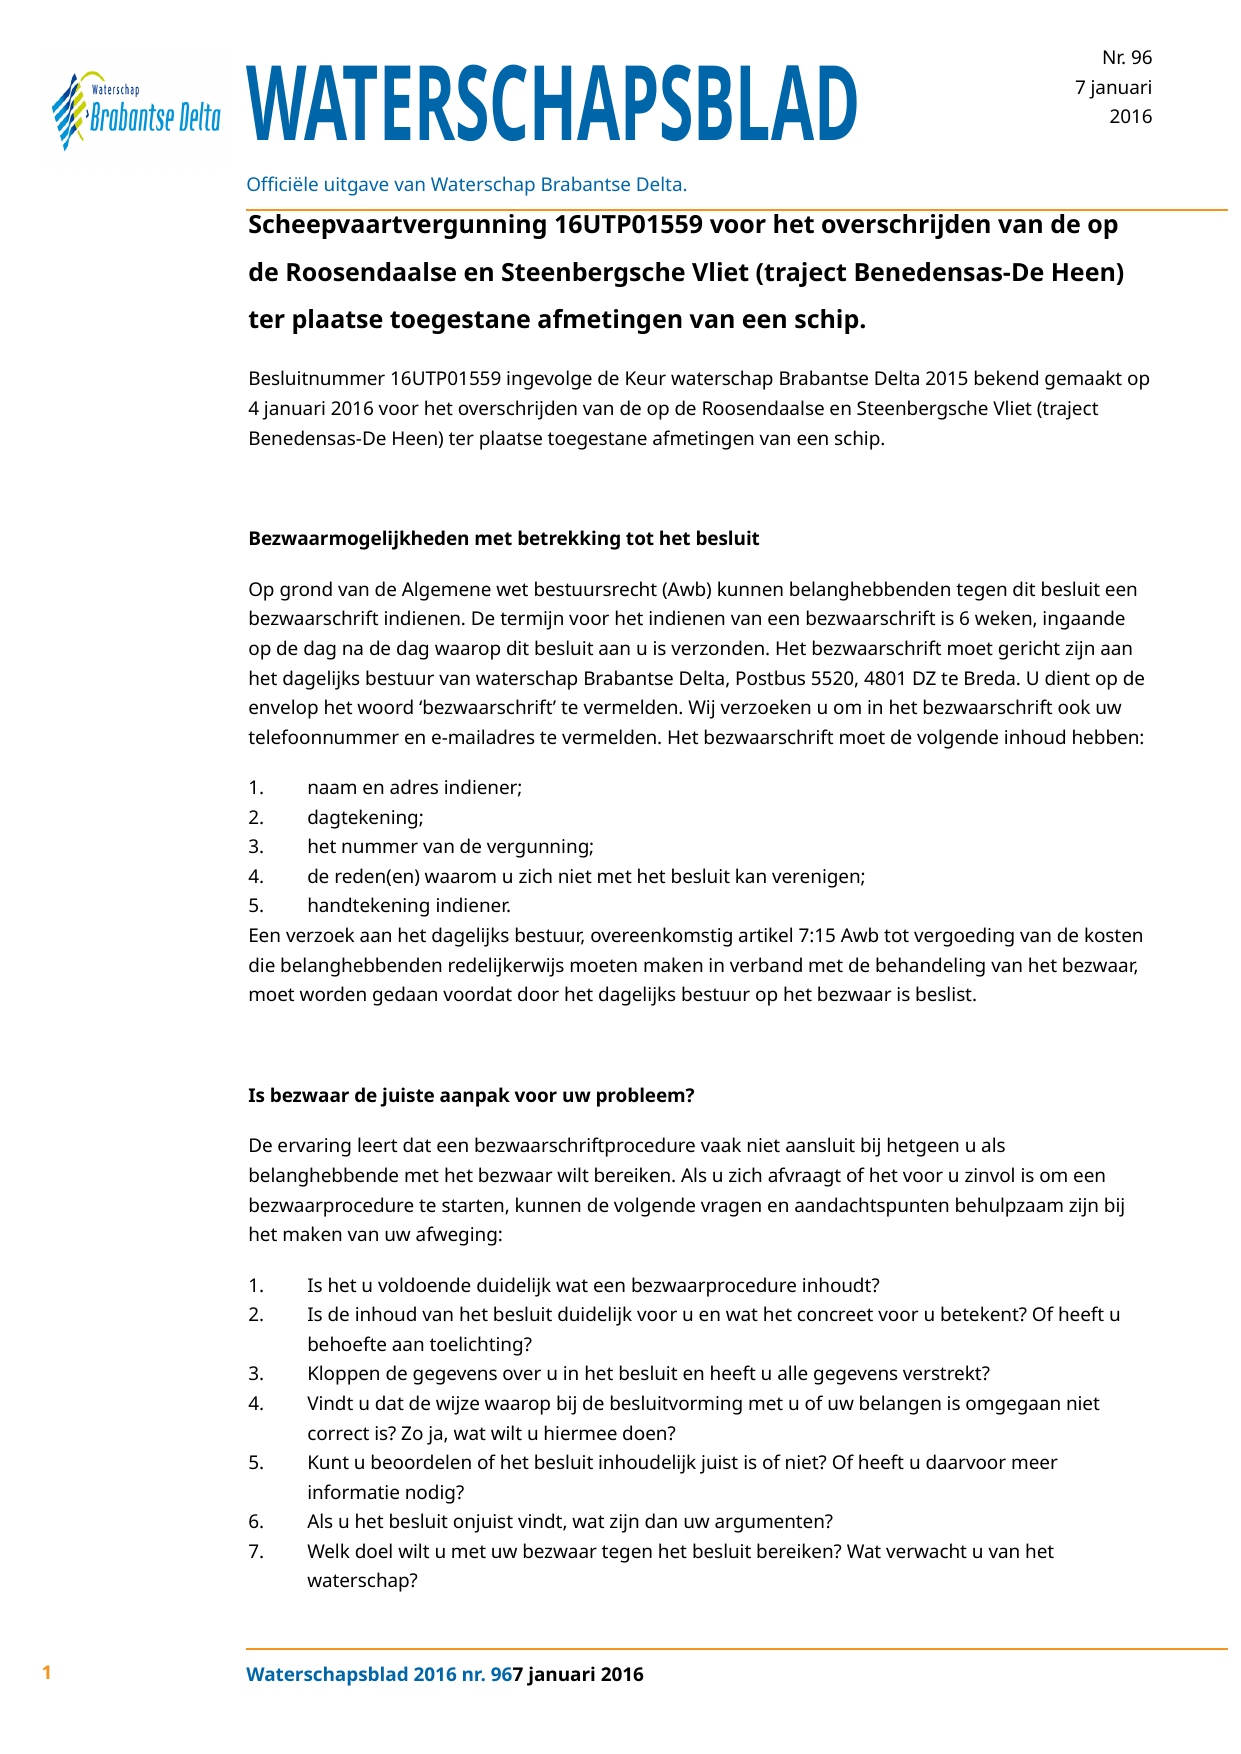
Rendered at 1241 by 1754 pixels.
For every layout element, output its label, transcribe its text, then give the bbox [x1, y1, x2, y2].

list Is het u voldoende duidelijk wat een bezwaarprocedure inhoudt? [248, 1272, 1152, 1297]
list Vindt u dat de wijze waarop bij de besluitvorming met u of uw belangen is omgegaan niet correct is? Zo ja, wat wilt u hiermee doen? [248, 1390, 1152, 1445]
text Scheepvaartvergunning 16UTP01559 voor het overschrijden van de op de Roosendaalse en Steenbergsche Vliet (traject Benedensas-De Heen) ter plaatse toegestane afmetingen van een schip. [248, 211, 1152, 336]
text Een verzoek aan het dagelijks bestuur, overeenkomstig artikel 7:15 Awb tot vergoeding van de kosten die belanghebbenden redelijkerwijs moeten maken in verband met de behandeling van het bezwaar, moet worden gedaan voordat door het dagelijks bestuur op het bezwaar is beslist. [248, 922, 1152, 1007]
text Bezwaarmogelijkheden met betrekking tot het besluit [248, 526, 1152, 551]
list dagtekening; [248, 804, 1152, 829]
list Welk doel wilt u met uw bezwaar tegen het besluit bereiken? Wat verwacht u van het waterschap? [248, 1538, 1152, 1593]
list Kloppen de gegevens over u in het besluit en heeft u alle gegevens verstrekt? [248, 1361, 1152, 1386]
list de reden(en) waarom u zich niet met het besluit kan verenigen; [248, 863, 1152, 889]
text Op grond van de Algemene wet bestuursrecht (Awb) kunnen belanghebbenden tegen dit besluit een bezwaarschrift indienen. De termijn voor het indienen van een bezwaarschrift is 6 weken, ingaande op de dag na de dag waarop dit besluit aan u is verzonden. Het bezwaarschrift moet gericht zijn aan het dagelijks bestuur van waterschap Brabantse Delta, Postbus 5520, 4801 DZ te Breda. U dient op de envelop het woord ‘bezwaarschrift’ te vermelden. Wij verzoeken u om in het bezwaarschrift ook uw telefoonnummer en e‑mailadres te vermelden. Het bezwaarschrift moet de volgende inhoud hebben: [248, 576, 1152, 749]
picture [41, 47, 231, 172]
list naam en adres indiener; [248, 774, 1152, 800]
list Als u het besluit onjuist vindt, wat zijn dan uw argumenten? [248, 1508, 1152, 1534]
list Kunt u beoordelen of het besluit inhoudelijk juist is of niet? Of heeft u daarvoor meer informatie nodig? [248, 1449, 1152, 1504]
list Is de inhoud van het besluit duidelijk voor u en wat het concreet voor u betekent? Of heeft u behoefte aan toelichting? [248, 1301, 1152, 1357]
text De ervaring leert dat een bezwaarschriftprocedure vaak niet aansluit bij hetgeen u als belanghebbende met het bezwaar wilt bereiken. Als u zich afvraagt of het voor u zinvol is om een bezwaarprocedure te starten, kunnen de volgende vragen en aandachtspunten behulpzaam zijn bij het maken van uw afweging: [248, 1133, 1152, 1247]
list het nummer van de vergunning; [248, 833, 1152, 859]
text Besluitnummer 16UTP01559 ingevolge de Keur waterschap Brabantse Delta 2015 bekend gemaakt op 4 januari 2016 voor het overschrijden van de op de Roosendaalse en Steenbergsche Vliet (traject Benedensas-De Heen) ter plaatse toegestane afmetingen van een schip. [248, 366, 1152, 450]
text Is bezwaar de juiste aanpak voor uw probleem? [248, 1082, 1152, 1108]
list handtekening indiener. [248, 893, 1152, 918]
